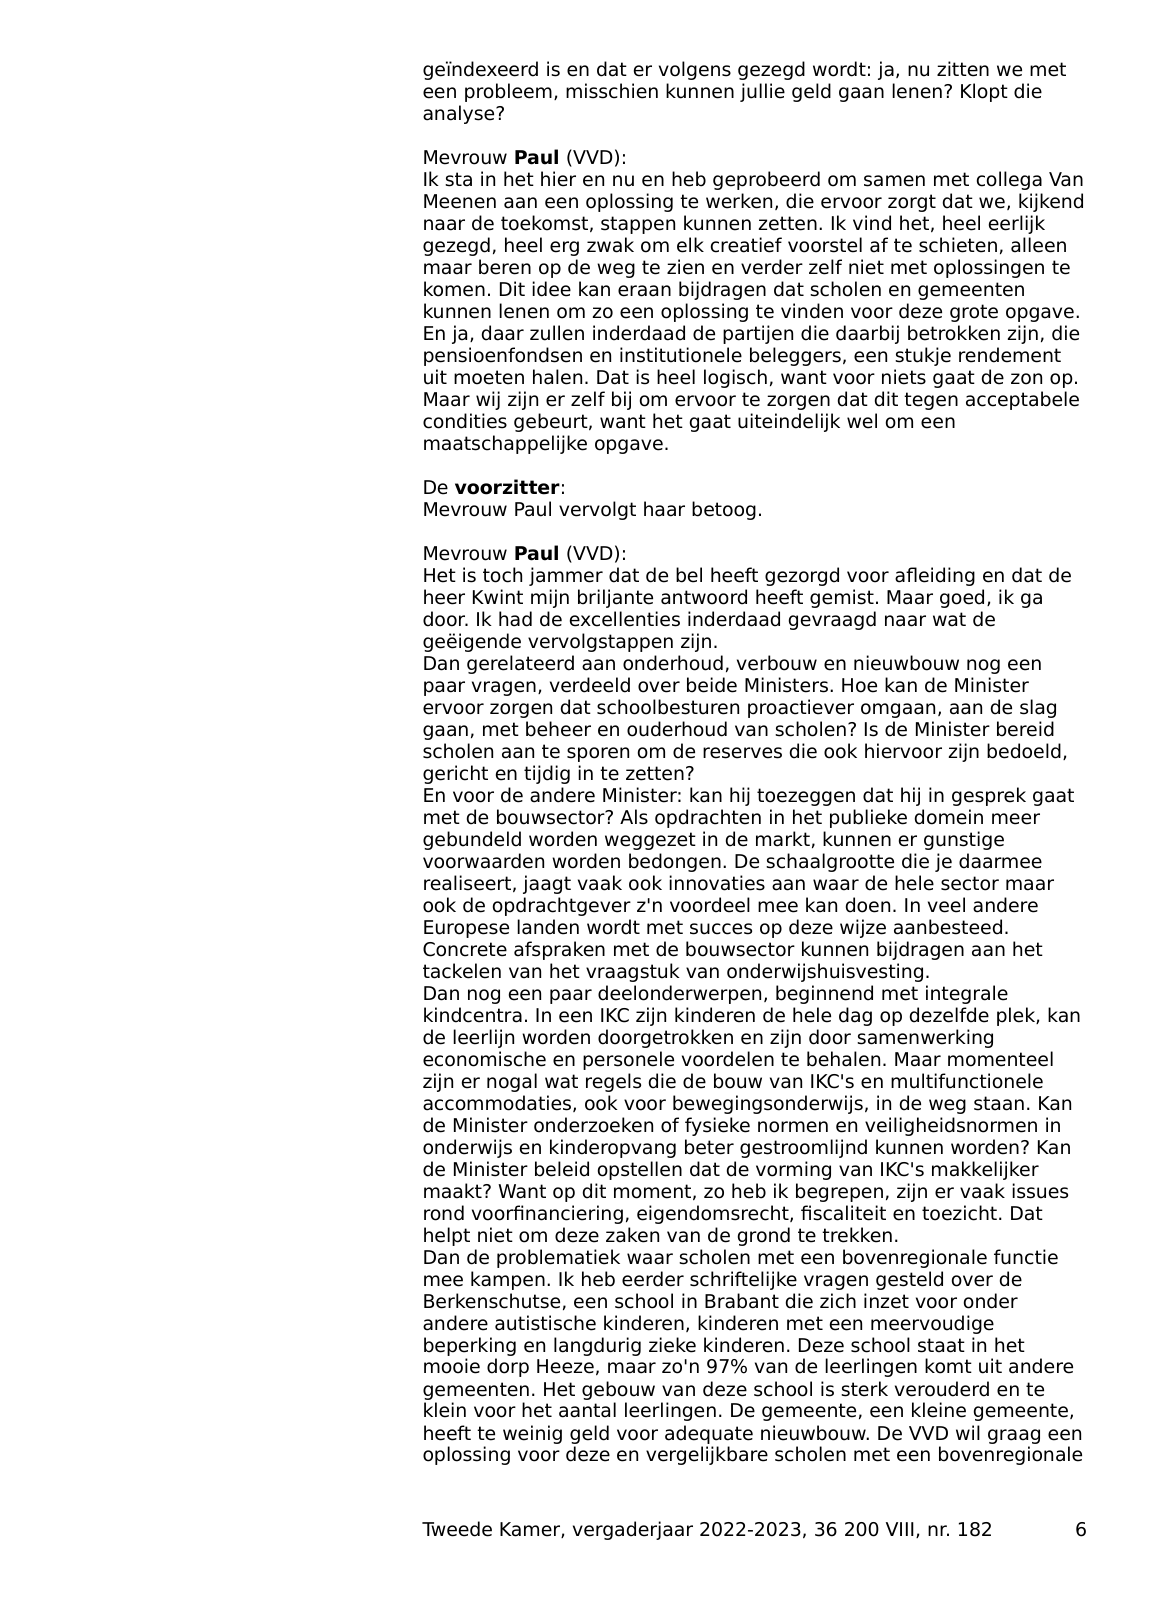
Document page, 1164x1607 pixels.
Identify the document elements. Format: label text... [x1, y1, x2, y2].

text Mevrouw Paul vervolgt haar betoog. [422, 499, 1087, 521]
text Dan gerelateerd aan onderhoud, verbouw en nieuwbouw nog een paar vragen, verdeeld over beide Ministers. Hoe kan de Minister ervoor zorgen dat schoolbesturen proactiever omgaan, aan de slag gaan, met beheer en ouderhoud van scholen? Is de Minister bereid scholen aan te sporen om de reserves die ook hiervoor zijn bedoeld, gericht en tijdig in te zetten? [422, 653, 1087, 785]
text De voorzitter: [422, 477, 1087, 499]
text Mevrouw Paul (VVD): [422, 543, 1087, 565]
text Het is toch jammer dat de bel heeft gezorgd voor afleiding en dat de heer Kwint mijn briljante antwoord heeft gemist. Maar goed, ik ga door. Ik had de excellenties inderdaad gevraagd naar wat de geëigende vervolgstappen zijn. [422, 565, 1087, 653]
text geïndexeerd is en dat er volgens gezegd wordt: ja, nu zitten we met een probleem, misschien kunnen jullie geld gaan lenen? Klopt die analyse? [422, 59, 1087, 125]
text Ik sta in het hier en nu en heb geprobeerd om samen met collega Van Meenen aan een oplossing te werken, die ervoor zorgt dat we, kijkend naar de toekomst, stappen kunnen zetten. Ik vind het, heel eerlijk gezegd, heel erg zwak om elk creatief voorstel af te schieten, alleen maar beren op de weg te zien en verder zelf niet met oplossingen te komen. Dit idee kan eraan bijdragen dat scholen en gemeenten kunnen lenen om zo een oplossing te vinden voor deze grote opgave. En ja, daar zullen inderdaad de partijen die daarbij betrokken zijn, die pensioenfondsen en institutionele beleggers, een stukje rendement uit moeten halen. Dat is heel logisch, want voor niets gaat de zon op. Maar wij zijn er zelf bij om ervoor te zorgen dat dit tegen acceptabele condities gebeurt, want het gaat uiteindelijk wel om een maatschappelijke opgave. [422, 169, 1087, 455]
text Mevrouw Paul (VVD): [422, 147, 1087, 169]
text Dan nog een paar deelonderwerpen, beginnend met integrale kindcentra. In een IKC zijn kinderen de hele dag op dezelfde plek, kan de leerlijn worden doorgetrokken en zijn door samenwerking economische en personele voordelen te behalen. Maar momenteel zijn er nogal wat regels die de bouw van IKC's en multifunctionele accommodaties, ook voor bewegingsonderwijs, in de weg staan. Kan de Minister onderzoeken of fysieke normen en veiligheidsnormen in onderwijs en kinderopvang beter gestroomlijnd kunnen worden? Kan de Minister beleid opstellen dat de vorming van IKC's makkelijker maakt? Want op dit moment, zo heb ik begrepen, zijn er vaak issues rond voorfinanciering, eigendomsrecht, fiscaliteit en toezicht. Dat helpt niet om deze zaken van de grond te trekken. [422, 983, 1087, 1247]
text En voor de andere Minister: kan hij toezeggen dat hij in gesprek gaat met de bouwsector? Als opdrachten in het publieke domein meer gebundeld worden weggezet in de markt, kunnen er gunstige voorwaarden worden bedongen. De schaalgrootte die je daarmee realiseert, jaagt vaak ook innovaties aan waar de hele sector maar ook de opdrachtgever z'n voordeel mee kan doen. In veel andere Europese landen wordt met succes op deze wijze aanbesteed. Concrete afspraken met de bouwsector kunnen bijdragen aan het tackelen van het vraagstuk van onderwijshuisvesting. [422, 785, 1087, 983]
text Dan de problematiek waar scholen met een bovenregionale functie mee kampen. Ik heb eerder schriftelijke vragen gesteld over de Berkenschutse, een school in Brabant die zich inzet voor onder andere autistische kinderen, kinderen met een meervoudige beperking en langdurig zieke kinderen. Deze school staat in het mooie dorp Heeze, maar zo'n 97% van de leerlingen komt uit andere gemeenten. Het gebouw van deze school is sterk verouderd en te klein voor het aantal leerlingen. De gemeente, een kleine gemeente, heeft te weinig geld voor adequate nieuwbouw. De VVD wil graag een oplossing voor deze en vergelijkbare scholen met een bovenregionale [422, 1247, 1087, 1466]
